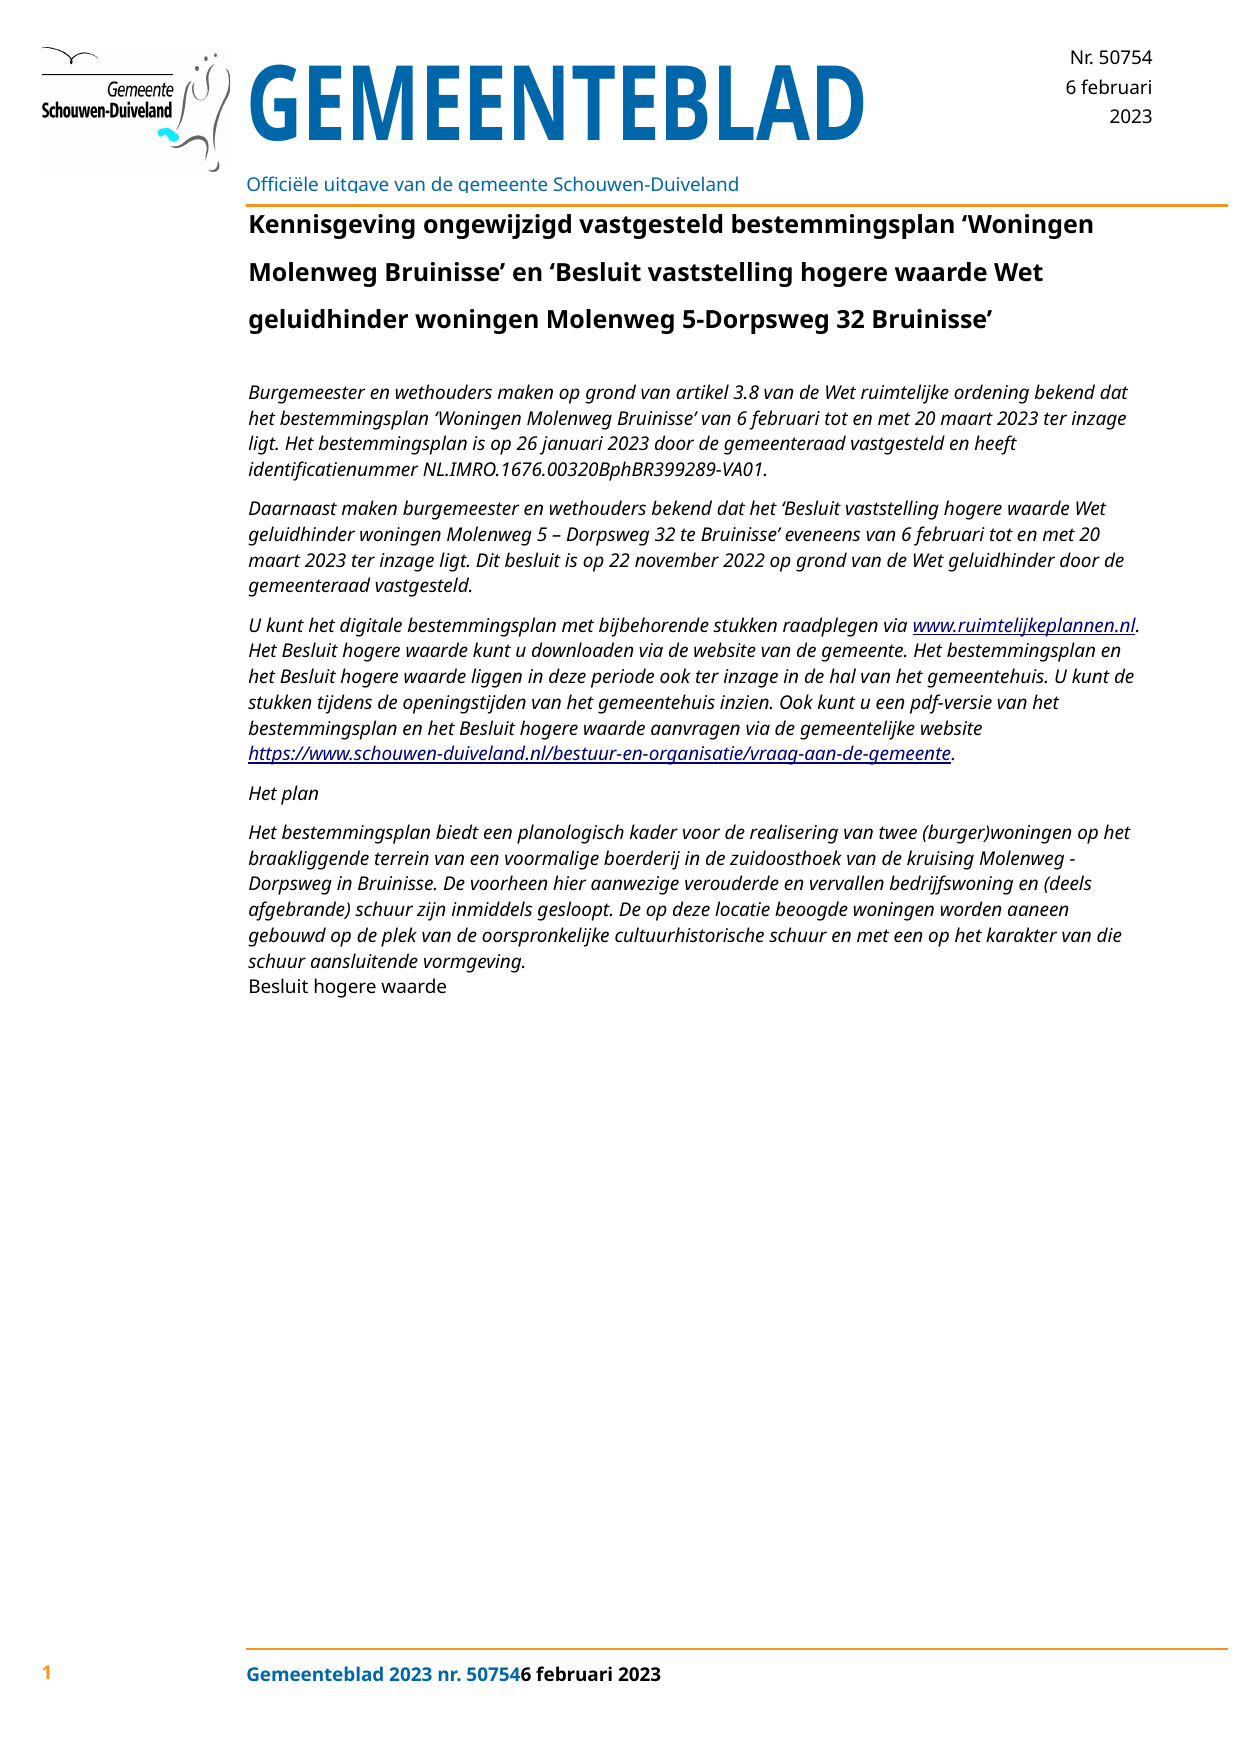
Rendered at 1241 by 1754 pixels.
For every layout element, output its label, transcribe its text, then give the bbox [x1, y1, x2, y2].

text Burgemeester en wethouders maken op grond van artikel 3.8 van de Wet ruimtelijke ordening bekend dat het bestemmingsplan ‘Woningen Molenweg Bruinisse’ van 6 februari tot en met 20 maart 2023 ter inzage ligt. Het bestemmingsplan is op 26 januari 2023 door de gemeenteraad vastgesteld en heeft identificatienummer NL.IMRO.1676.00320BphBR399289-VA01. [248, 379, 1152, 482]
text Daarnaast maken burgemeester en wethouders bekend dat het ‘Besluit vaststelling hogere waarde Wet geluidhinder woningen Molenweg 5 – Dorpsweg 32 te Bruinisse’ eveneens van 6 februari tot en met 20 maart 2023 ter inzage ligt. Dit besluit is op 22 november 2022 op grond van de Wet geluidhinder door de gemeenteraad vastgesteld. [248, 496, 1152, 598]
text Het plan [248, 780, 1152, 806]
text U kunt het digitale bestemmingsplan met bijbehorende stukken raadplegen via www.ruimtelijkeplannen.nl. Het Besluit hogere waarde kunt u downloaden via de website van de gemeente. Het bestemmingsplan en het Besluit hogere waarde liggen in deze periode ook ter inzage in de hal van het gemeentehuis. U kunt de stukken tijdens de openingstijden van het gemeentehuis inzien. Ook kunt u een pdf-versie van het bestemmingsplan en het Besluit hogere waarde aanvragen via de gemeentelijke website https://www.schouwen-duiveland.nl/bestuur-en-organisatie/vraag-aan-de-gemeente. [248, 612, 1152, 766]
text Het bestemmingsplan biedt een planologisch kader voor de realisering van twee (burger)woningen op het braakliggende terrein van een voormalige boerderij in de zuidoosthoek van de kruising Molenweg - Dorpsweg in Bruinisse. De voorheen hier aanwezige verouderde en vervallen bedrijfswoning en (deels afgebrande) schuur zijn inmiddels gesloopt. De op deze locatie beoogde woningen worden aaneen gebouwd op de plek van de oorspronkelijke cultuurhistorische schuur en met een op het karakter van die schuur aansluitende vormgeving. [248, 819, 1152, 973]
text Kennisgeving ongewijzigd vastgesteld bestemmingsplan ‘Woningen Molenweg Bruinisse’ en ‘Besluit vaststelling hogere waarde Wet geluidhinder woningen Molenweg 5-Dorpsweg 32 Bruinisse’ [248, 207, 1152, 336]
text Besluit hogere waarde [248, 973, 1152, 999]
picture [41, 47, 231, 172]
